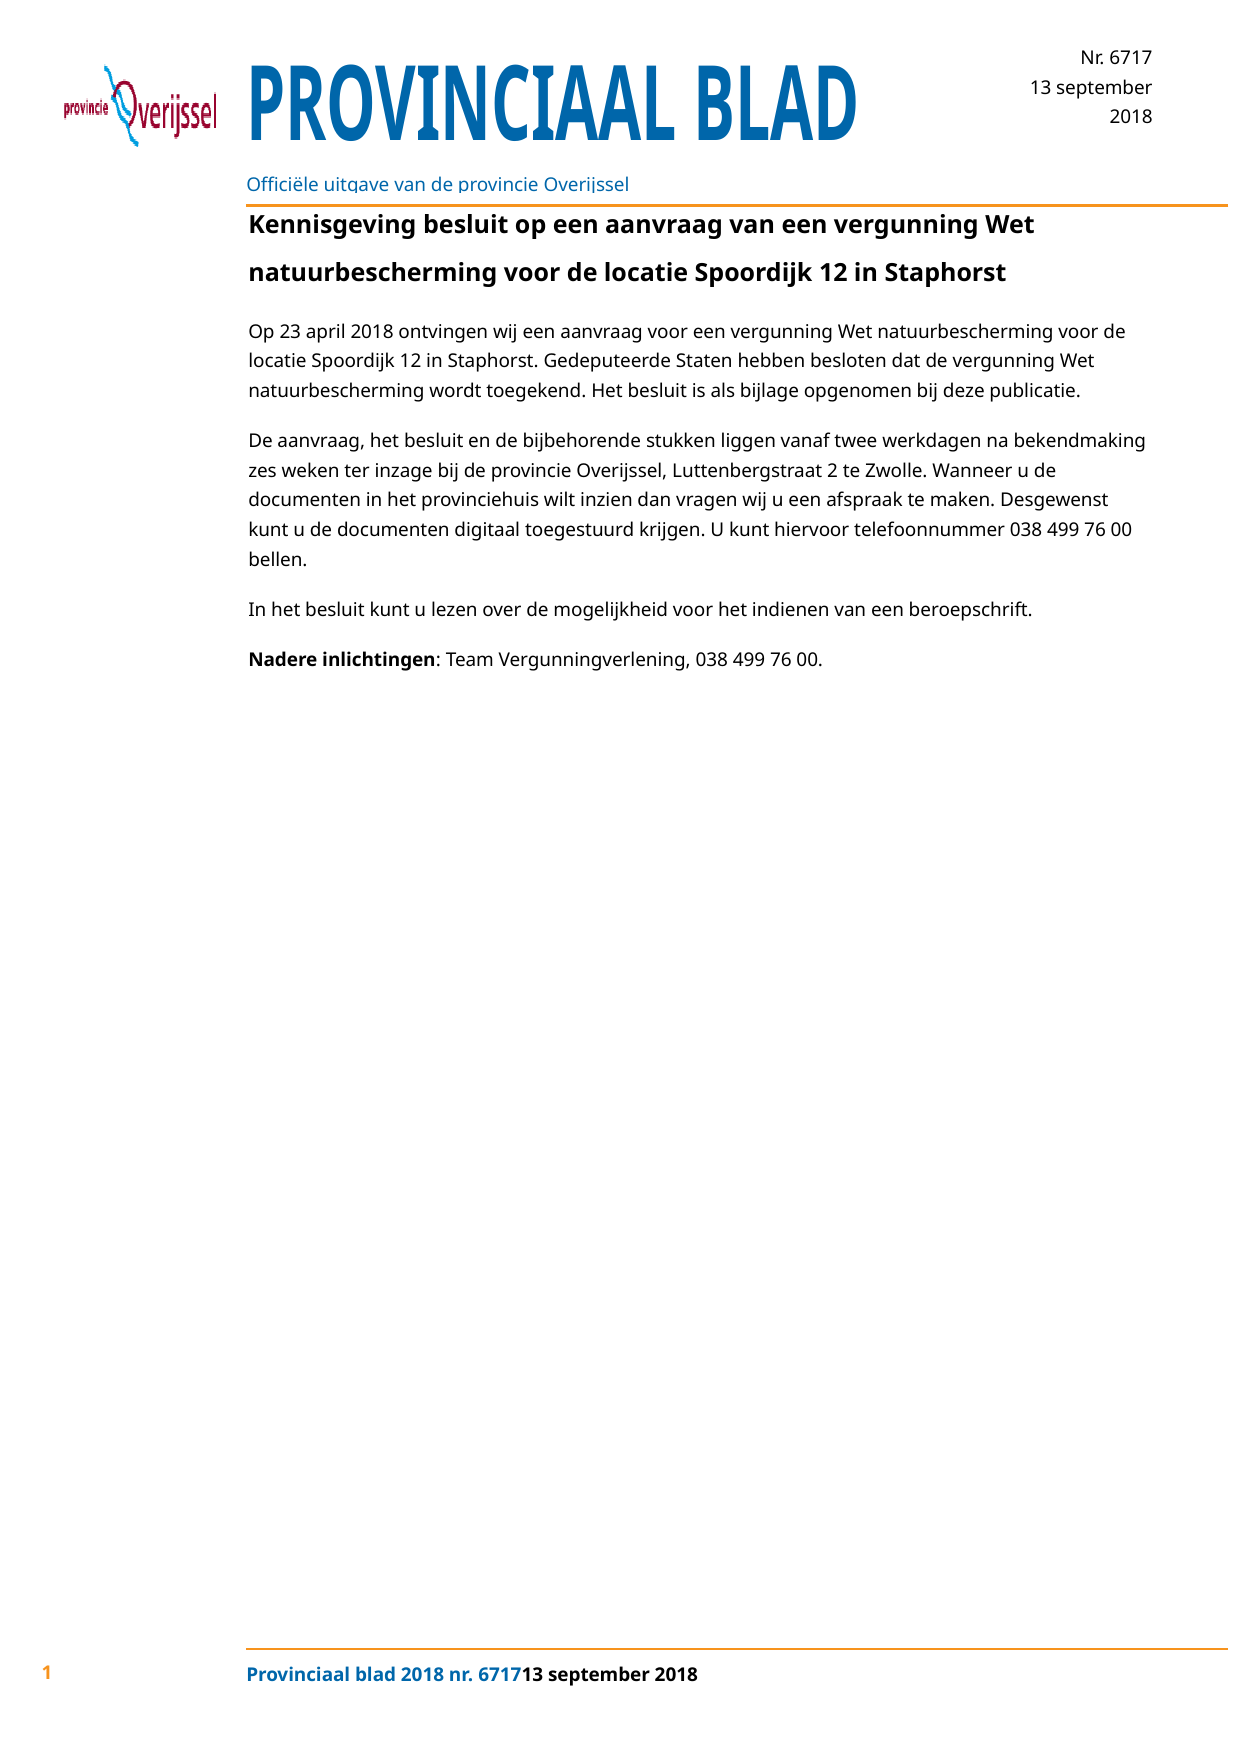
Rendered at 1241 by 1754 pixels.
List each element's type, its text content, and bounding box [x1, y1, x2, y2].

text In het besluit kunt u lezen over de mogelijkheid voor het indienen van een beroepschrift. [248, 596, 1152, 622]
text Kennisgeving besluit op een aanvraag van een vergunning Wet natuurbescherming voor de locatie Spoordijk 12 in Staphorst [248, 207, 1152, 288]
picture [41, 47, 231, 172]
text De aanvraag, het besluit en de bijbehorende stukken liggen vanaf twee werkdagen na bekendmaking zes weken ter inzage bij de provincie Overijssel, Luttenbergstraat 2 te Zwolle. Wanneer u de documenten in het provinciehuis wilt inzien dan vragen wij u een afspraak te maken. Desgewenst kunt u de documenten digitaal toegestuurd krijgen. U kunt hiervoor telefoonnummer 038 499 76 00 bellen. [248, 427, 1152, 572]
text Nadere inlichtingen: Team Vergunningverlening, 038 499 76 00. [248, 647, 1152, 672]
text Op 23 april 2018 ontvingen wij een aanvraag voor een vergunning Wet natuurbescherming voor de locatie Spoordijk 12 in Staphorst. Gedeputeerde Staten hebben besloten dat de vergunning Wet natuurbescherming wordt toegekend. Het besluit is als bijlage opgenomen bij deze publicatie. [248, 318, 1152, 403]
